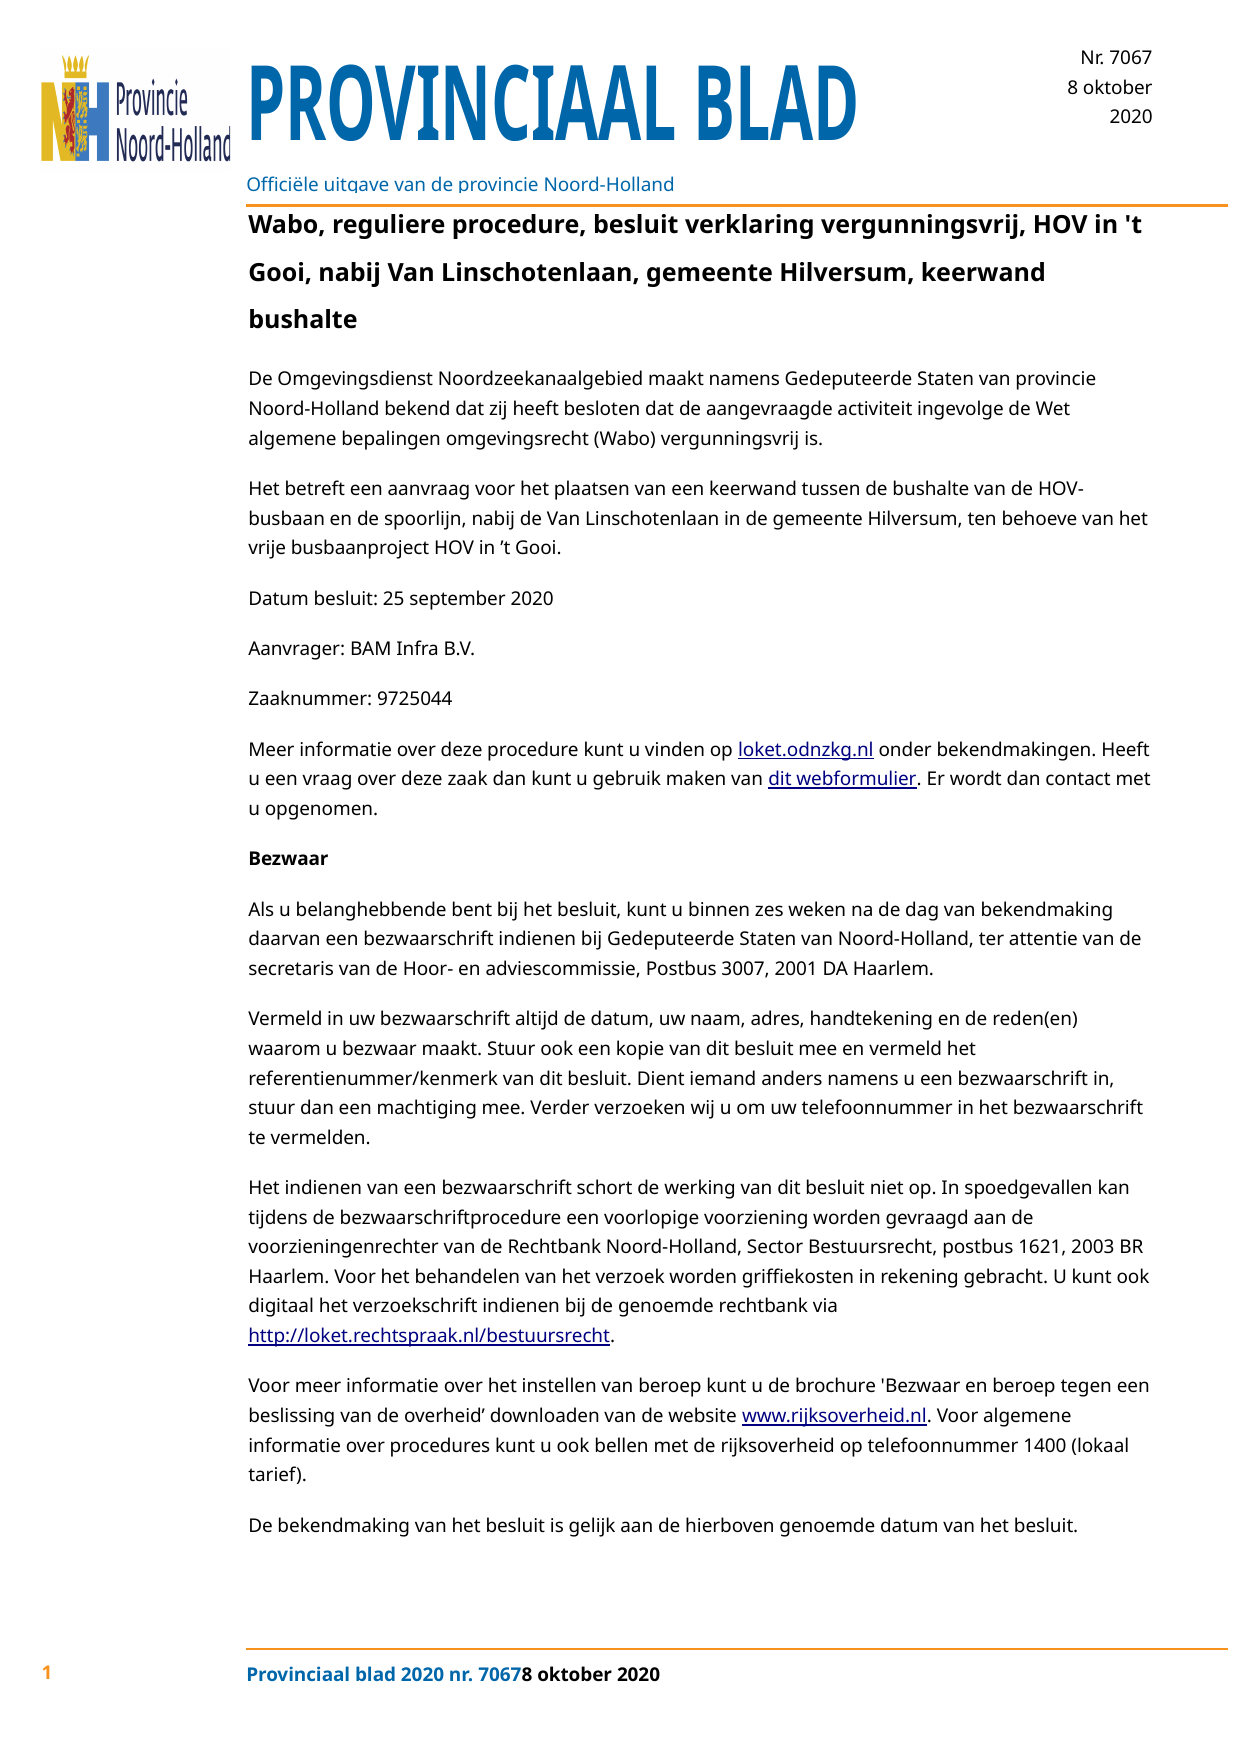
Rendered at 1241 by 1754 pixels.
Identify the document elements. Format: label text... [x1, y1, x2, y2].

text Het betreft een aanvraag voor het plaatsen van een keerwand tussen de bushalte van de HOV-busbaan en de spoorlijn, nabij de Van Linschotenlaan in de gemeente Hilversum, ten behoeve van het vrije busbaanproject HOV in ’t Gooi. [248, 475, 1152, 560]
text Wabo, reguliere procedure, besluit verklaring vergunningsvrij, HOV in 't Gooi, nabij Van Linschotenlaan, gemeente Hilversum, keerwand bushalte [248, 207, 1152, 336]
text Zaaknummer: 9725044 [248, 686, 1152, 711]
text Het indienen van een bezwaarschrift schort de werking van dit besluit niet op. In spoedgevallen kan tijdens de bezwaarschriftprocedure een voorlopige voorziening worden gevraagd aan de voorzieningenrechter van de Rechtbank Noord-Holland, Sector Bestuursrecht, postbus 1621, 2003 BR Haarlem. Voor het behandelen van het verzoek worden griffiekosten in rekening gebracht. U kunt ook digitaal het verzoekschrift indienen bij de genoemde rechtbank via http://loket.rechtspraak.nl/bestuursrecht. [248, 1174, 1152, 1348]
text Bezwaar [248, 846, 1152, 871]
text De bekendmaking van het besluit is gelijk aan de hierboven genoemde datum van het besluit. [248, 1512, 1152, 1537]
text Aanvrager: BAM Infra B.V. [248, 635, 1152, 661]
text Vermeld in uw bezwaarschrift altijd de datum, uw naam, adres, handtekening en de reden(en) waarom u bezwaar maakt. Stuur ook een kopie van dit besluit mee en vermeld het referentienummer/kenmerk van dit besluit. Dient iemand anders namens u een bezwaarschrift in, stuur dan een machtiging mee. Verder verzoeken wij u om uw telefoonnummer in het bezwaarschrift te vermelden. [248, 1006, 1152, 1149]
text Als u belanghebbende bent bij het besluit, kunt u binnen zes weken na de dag van bekendmaking daarvan een bezwaarschrift indienen bij Gedeputeerde Staten van Noord-Holland, ter attentie van de secretaris van de Hoor- en adviescommissie, Postbus 3007, 2001 DA Haarlem. [248, 896, 1152, 981]
text Voor meer informatie over het instellen van beroep kunt u de brochure 'Bezwaar en beroep tegen een beslissing van de overheid’ downloaden van de website www.rijksoverheid.nl. Voor algemene informatie over procedures kunt u ook bellen met de rijksoverheid op telefoonnummer 1400 (lokaal tarief). [248, 1373, 1152, 1487]
text De Omgevingsdienst Noordzeekanaalgebied maakt namens Gedeputeerde Staten van provincie Noord-Holland bekend dat zij heeft besloten dat de aangevraagde activiteit ingevolge de Wet algemene bepalingen omgevingsrecht (Wabo) vergunningsvrij is. [248, 366, 1152, 450]
text Datum besluit: 25 september 2020 [248, 585, 1152, 610]
text Meer informatie over deze procedure kunt u vinden op loket.odnzkg.nl onder bekendmakingen. Heeft u een vraag over deze zaak dan kunt u gebruik maken van dit webformulier. Er wordt dan contact met u opgenomen. [248, 736, 1152, 821]
picture [41, 47, 231, 172]
